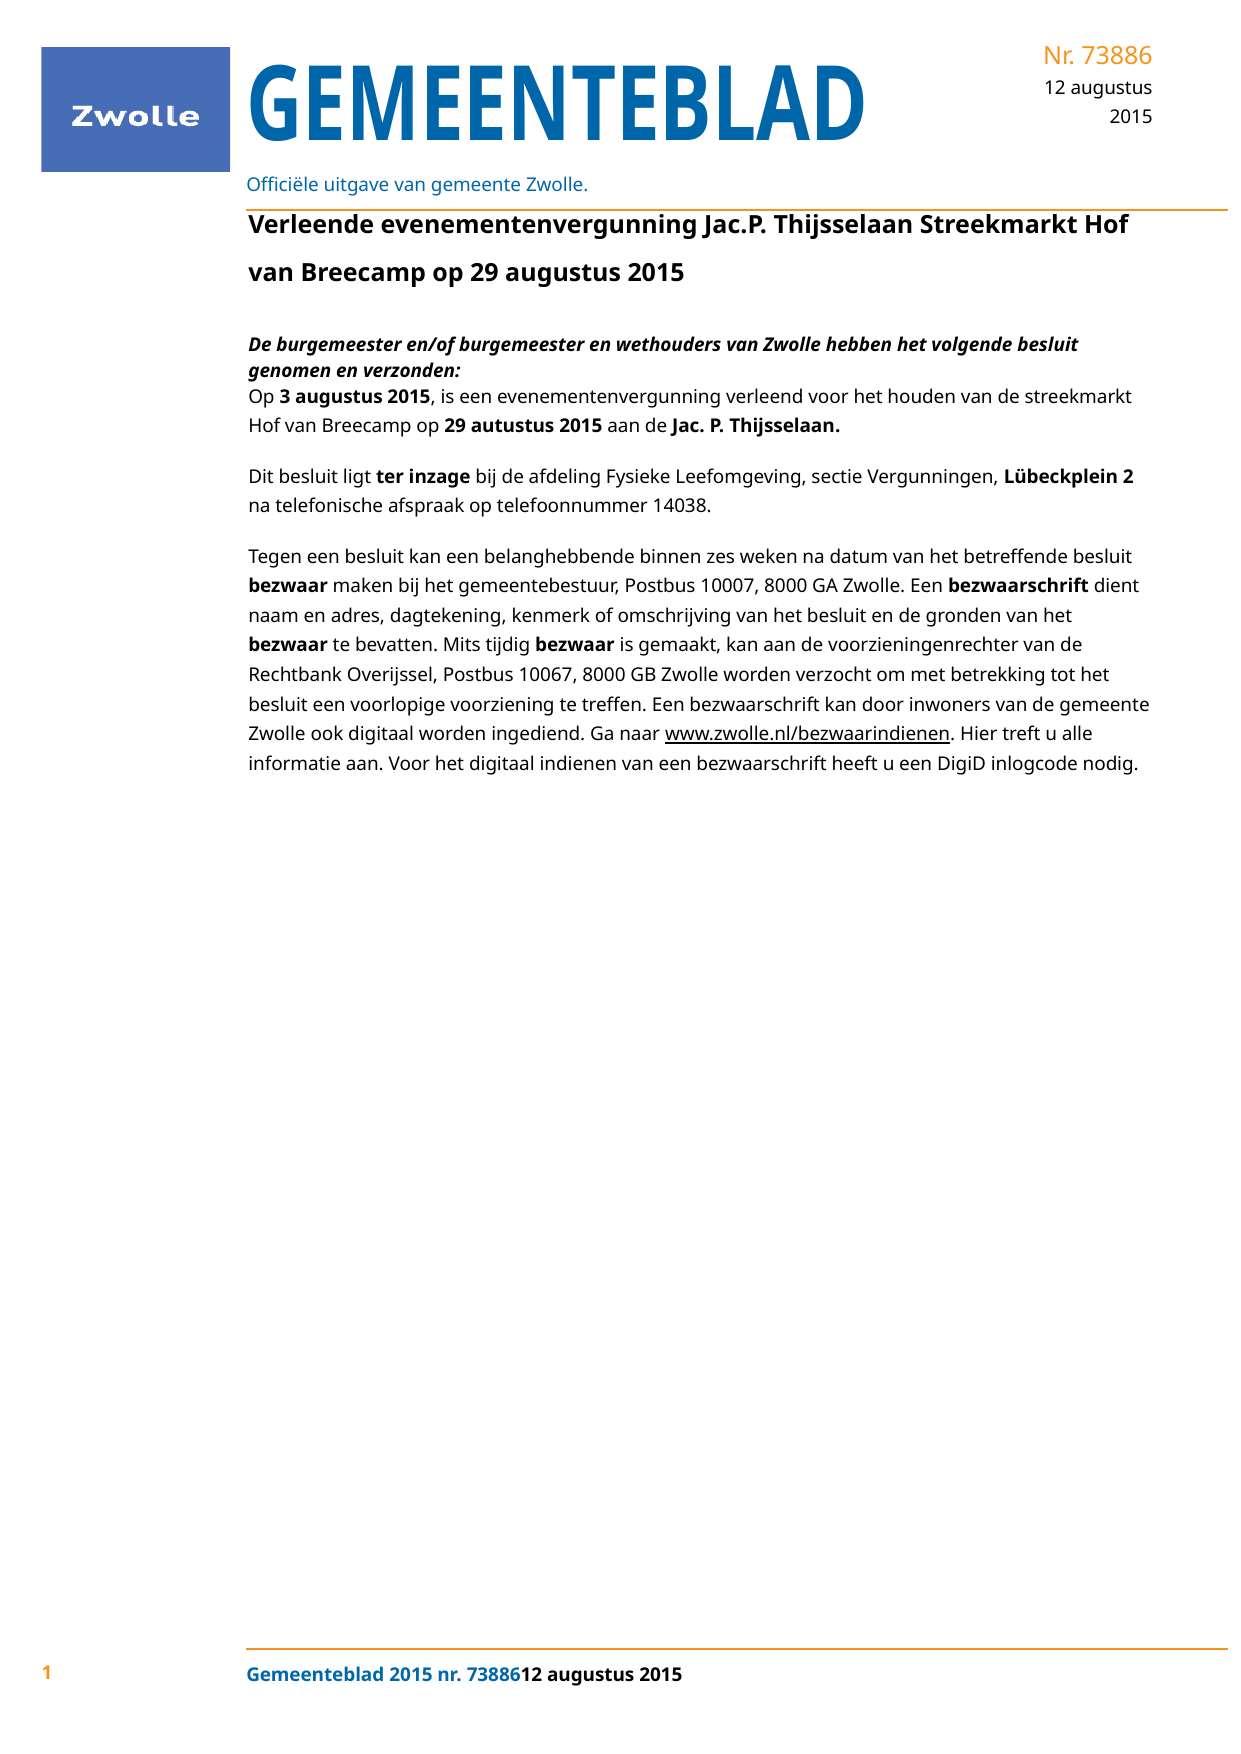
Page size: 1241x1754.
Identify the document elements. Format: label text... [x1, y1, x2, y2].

text Dit besluit ligt ter inzage bij de afdeling Fysieke Leefomgeving, sectie Vergunningen, Lübeckplein 2 na telefonische afspraak op telefoonnummer 14038. [248, 463, 1152, 518]
picture [41, 47, 231, 172]
text De burgemeester en/of burgemeester en wethouders van Zwolle hebben het volgende besluit genomen en verzonden: [248, 331, 1152, 383]
text Tegen een besluit kan een belanghebbende binnen zes weken na datum van het betreffende besluit bezwaar maken bij het gemeentebestuur, Postbus 10007, 8000 GA Zwolle. Een bezwaarschrift dient naam en adres, dagtekening, kenmerk of omschrijving van het besluit en de gronden van het bezwaar te bevatten. Mits tijdig bezwaar is gemaakt, kan aan de voorzieningenrechter van de Rechtbank Overijssel, Postbus 10067, 8000 GB Zwolle worden verzocht om met betrekking tot het besluit een voorlopige voorziening te treffen. Een bezwaarschrift kan door inwoners van de gemeente Zwolle ook digitaal worden ingediend. Ga naar www.zwolle.nl/bezwaarindienen. Hier treft u alle informatie aan. Voor het digitaal indienen van een bezwaarschrift heeft u een DigiD inlogcode nodig. [248, 543, 1152, 776]
text Op 3 augustus 2015, is een evenementenvergunning verleend voor het houden van de streekmarkt Hof van Breecamp op 29 autustus 2015 aan de Jac. P. Thijsselaan. [248, 383, 1152, 438]
text Verleende evenementenvergunning Jac.P. Thijsselaan Streekmarkt Hof van Breecamp op 29 augustus 2015 [248, 211, 1152, 288]
